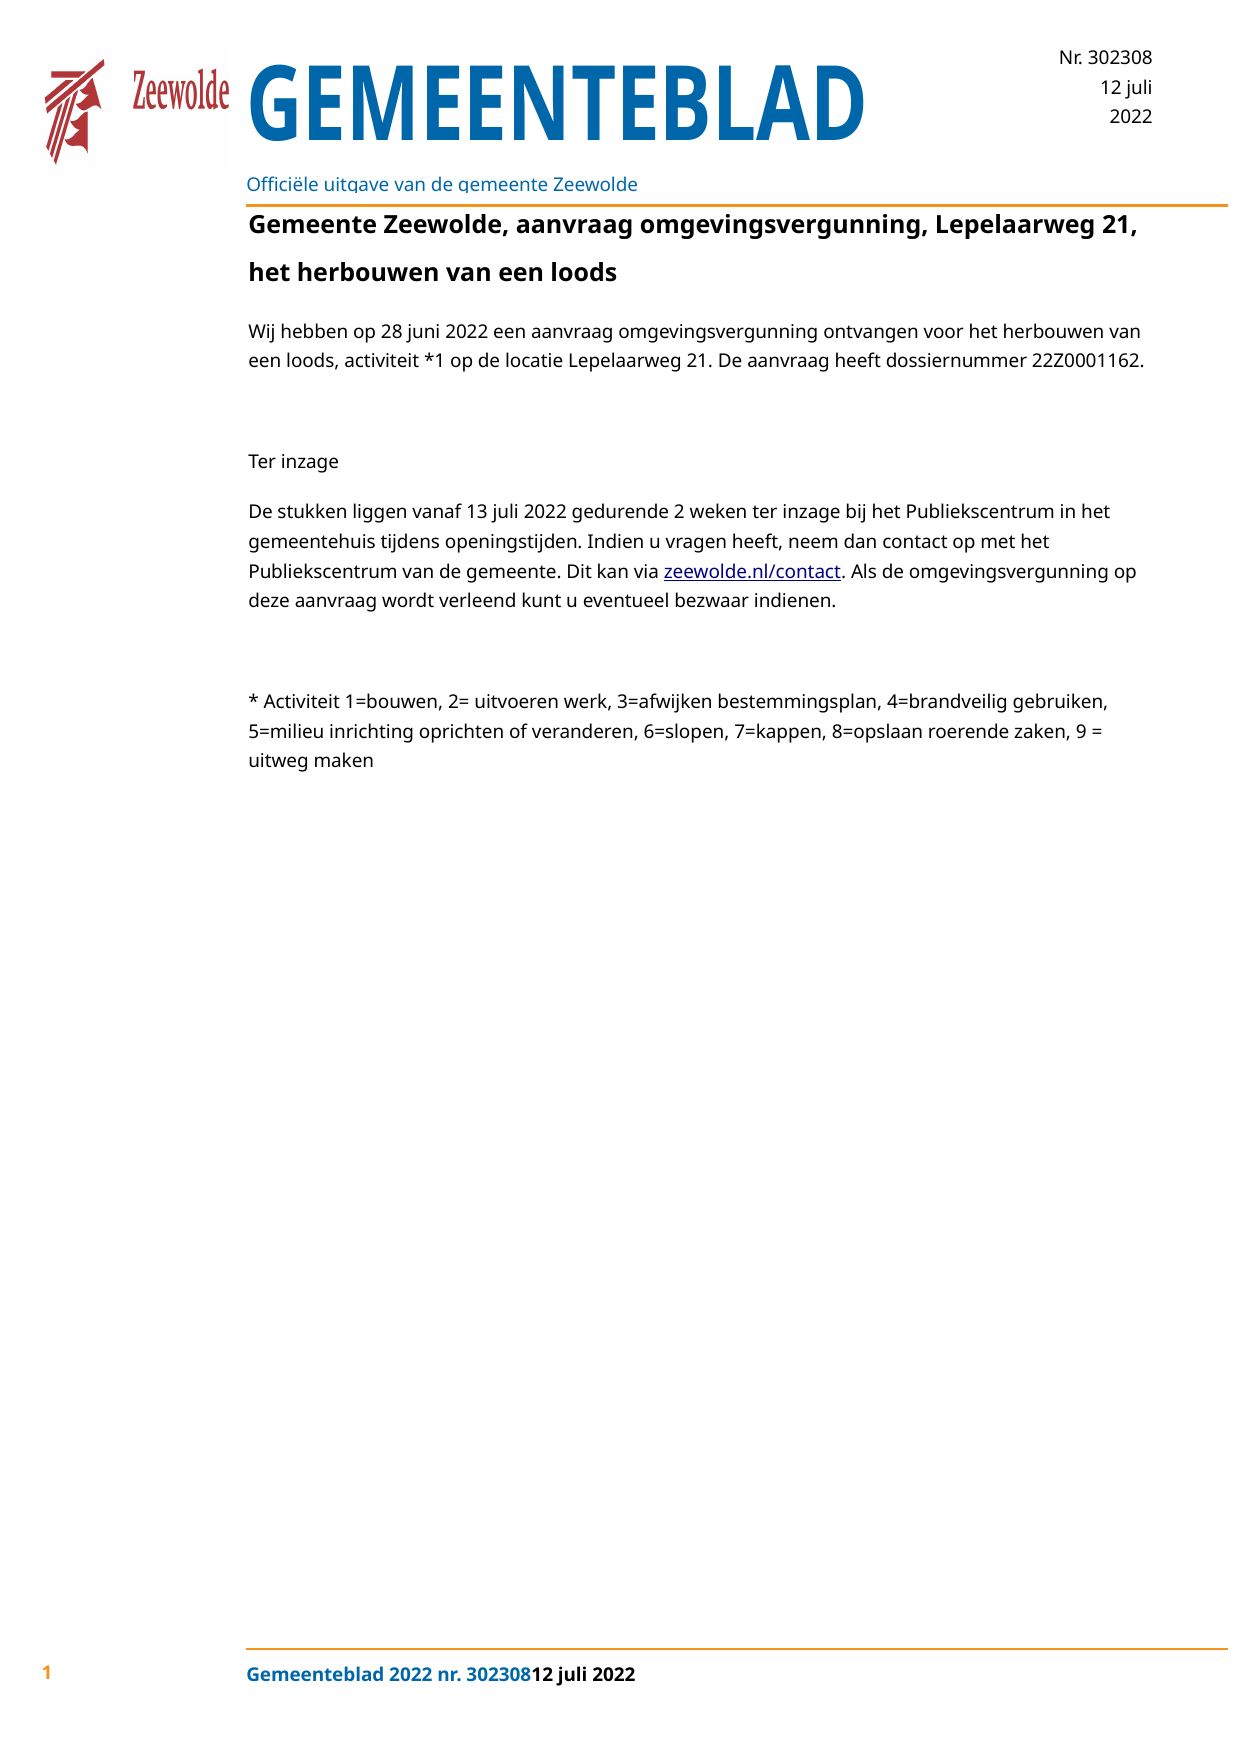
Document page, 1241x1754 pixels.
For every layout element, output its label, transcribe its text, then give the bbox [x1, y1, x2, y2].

text Gemeente Zeewolde, aanvraag omgevingsvergunning, Lepelaarweg 21, het herbouwen van een loods [248, 207, 1152, 288]
text * Activiteit 1=bouwen, 2= uitvoeren werk, 3=afwijken bestemmingsplan, 4=brandveilig gebruiken, 5=milieu inrichting oprichten of veranderen, 6=slopen, 7=kappen, 8=opslaan roerende zaken, 9 = uitweg maken [248, 688, 1152, 773]
text De stukken liggen vanaf 13 juli 2022 gedurende 2 weken ter inzage bij het Publiekscentrum in het gemeentehuis tijdens openingstijden. Indien u vragen heeft, neem dan contact op met het Publiekscentrum van de gemeente. Dit kan via zeewolde.nl/contact. Als de omgevingsvergunning op deze aanvraag wordt verleend kunt u eventueel bezwaar indienen. [248, 499, 1152, 613]
picture [41, 47, 231, 172]
text Wij hebben op 28 juni 2022 een aanvraag omgevingsvergunning ontvangen voor het herbouwen van een loods, activiteit *1 op de locatie Lepelaarweg 21. De aanvraag heeft dossiernummer 22Z0001162. [248, 318, 1152, 373]
text Ter inzage [248, 448, 1152, 474]
